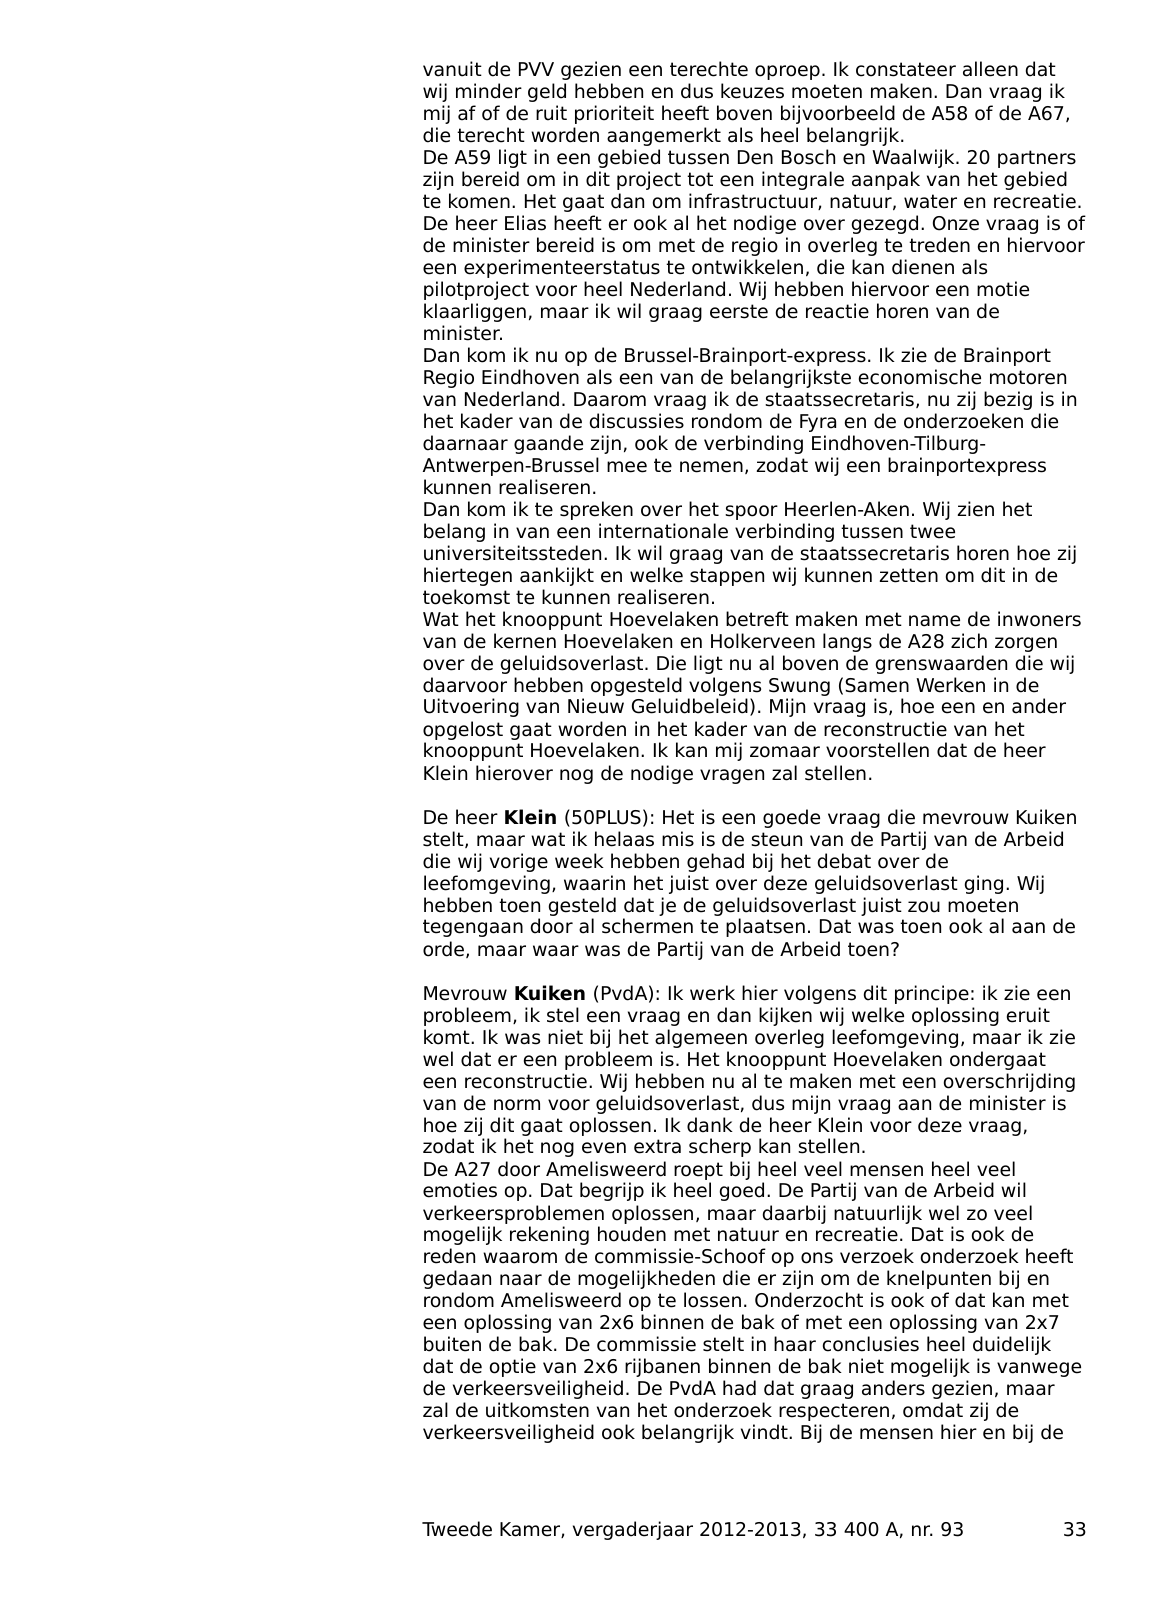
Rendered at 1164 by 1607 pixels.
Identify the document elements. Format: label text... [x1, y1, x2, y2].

text vanuit de PVV gezien een terechte oproep. Ik constateer alleen dat wij minder geld hebben en dus keuzes moeten maken. Dan vraag ik mij af of de ruit prioriteit heeft boven bijvoorbeeld de A58 of de A67, die terecht worden aangemerkt als heel belangrijk. [422, 59, 1087, 147]
text Mevrouw Kuiken (PvdA): Ik werk hier volgens dit principe: ik zie een probleem, ik stel een vraag en dan kijken wij welke oplossing eruit komt. Ik was niet bij het algemeen overleg leefomgeving, maar ik zie wel dat er een probleem is. Het knooppunt Hoevelaken ondergaat een reconstructie. Wij hebben nu al te maken met een overschrijding van de norm voor geluidsoverlast, dus mijn vraag aan de minister is hoe zij dit gaat oplossen. Ik dank de heer Klein voor deze vraag, zodat ik het nog even extra scherp kan stellen. [422, 983, 1087, 1158]
text De A59 ligt in een gebied tussen Den Bosch en Waalwijk. 20 partners zijn bereid om in dit project tot een integrale aanpak van het gebied te komen. Het gaat dan om infrastructuur, natuur, water en recreatie. De heer Elias heeft er ook al het nodige over gezegd. Onze vraag is of de minister bereid is om met de regio in overleg te treden en hiervoor een experimenteerstatus te ontwikkelen, die kan dienen als pilotproject voor heel Nederland. Wij hebben hiervoor een motie klaarliggen, maar ik wil graag eerste de reactie horen van de minister. [422, 147, 1087, 345]
text Dan kom ik te spreken over het spoor Heerlen-Aken. Wij zien het belang in van een internationale verbinding tussen twee universiteitssteden. Ik wil graag van de staatssecretaris horen hoe zij hiertegen aankijkt en welke stappen wij kunnen zetten om dit in de toekomst te kunnen realiseren. [422, 499, 1087, 608]
text De heer Klein (50PLUS): Het is een goede vraag die mevrouw Kuiken stelt, maar wat ik helaas mis is de steun van de Partij van de Arbeid die wij vorige week hebben gehad bij het debat over de leefomgeving, waarin het juist over deze geluidsoverlast ging. Wij hebben toen gesteld dat je de geluidsoverlast juist zou moeten tegengaan door al schermen te plaatsen. Dat was toen ook al aan de orde, maar waar was de Partij van de Arbeid toen? [422, 807, 1087, 960]
text Dan kom ik nu op de Brussel-Brainport-express. Ik zie de Brainport Regio Eindhoven als een van de belangrijkste economische motoren van Nederland. Daarom vraag ik de staatssecretaris, nu zij bezig is in het kader van de discussies rondom de Fyra en de onderzoeken die daarnaar gaande zijn, ook de verbinding Eindhoven-Tilburg-Antwerpen-Brussel mee te nemen, zodat wij een brainportexpress kunnen realiseren. [422, 345, 1087, 499]
text Wat het knooppunt Hoevelaken betreft maken met name de inwoners van de kernen Hoevelaken en Holkerveen langs de A28 zich zorgen over de geluidsoverlast. Die ligt nu al boven de grenswaarden die wij daarvoor hebben opgesteld volgens Swung (Samen Werken in de Uitvoering van Nieuw Geluidbeleid). Mijn vraag is, hoe een en ander opgelost gaat worden in het kader van de reconstructie van het knooppunt Hoevelaken. Ik kan mij zomaar voorstellen dat de heer Klein hierover nog de nodige vragen zal stellen. [422, 608, 1087, 784]
text De A27 door Amelisweerd roept bij heel veel mensen heel veel emoties op. Dat begrijp ik heel goed. De Partij van de Arbeid wil verkeersproblemen oplossen, maar daarbij natuurlijk wel zo veel mogelijk rekening houden met natuur en recreatie. Dat is ook de reden waarom de commissie-Schoof op ons verzoek onderzoek heeft gedaan naar de mogelijkheden die er zijn om de knelpunten bij en rondom Amelisweerd op te lossen. Onderzocht is ook of dat kan met een oplossing van 2x6 binnen de bak of met een oplossing van 2x7 buiten de bak. De commissie stelt in haar conclusies heel duidelijk dat de optie van 2x6 rijbanen binnen de bak niet mogelijk is vanwege de verkeersveiligheid. De PvdA had dat graag anders gezien, maar zal de uitkomsten van het onderzoek respecteren, omdat zij de verkeersveiligheid ook belangrijk vindt. Bij de mensen hier en bij de [422, 1158, 1087, 1444]
